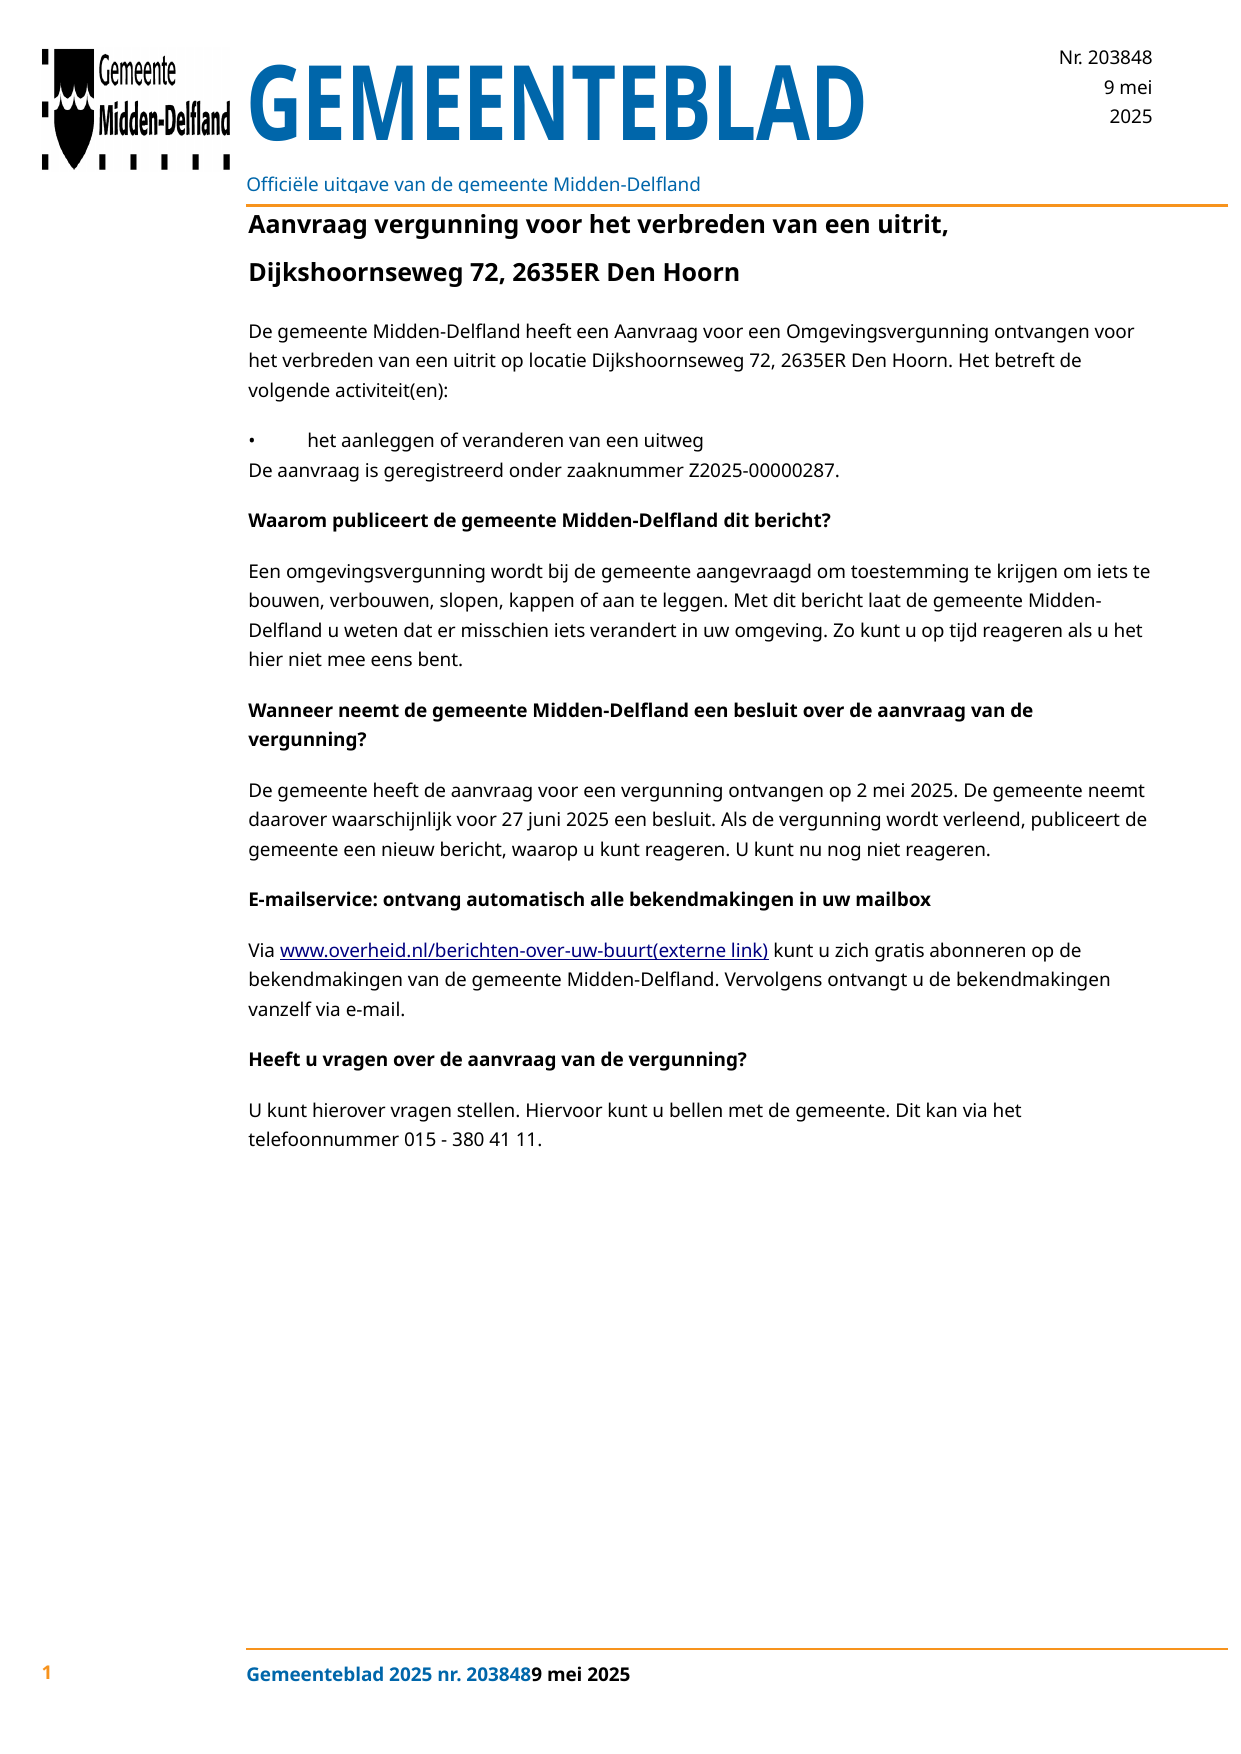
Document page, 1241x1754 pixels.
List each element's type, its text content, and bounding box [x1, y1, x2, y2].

text Een omgevingsvergunning wordt bij de gemeente aangevraagd om toestemming te krijgen om iets te bouwen, verbouwen, slopen, kappen of aan te leggen. Met dit bericht laat de gemeente Midden-Delfland u weten dat er misschien iets verandert in uw omgeving. Zo kunt u op tijd reageren als u het hier niet mee eens bent. [248, 558, 1152, 672]
text De gemeente heeft de aanvraag voor een vergunning ontvangen op 2 mei 2025. De gemeente neemt daarover waarschijnlijk voor 27 juni 2025 een besluit. Als de vergunning wordt verleend, publiceert de gemeente een nieuw bericht, waarop u kunt reageren. U kunt nu nog niet reageren. [248, 777, 1152, 862]
text E-mailservice: ontvang automatisch alle bekendmakingen in uw mailbox [248, 887, 1152, 912]
list het aanleggen of veranderen van een uitweg [248, 427, 1152, 453]
text Heeft u vragen over de aanvraag van de vergunning? [248, 1047, 1152, 1072]
text Via www.overheid.nl/berichten-over-uw-buurt(externe link) kunt u zich gratis abonneren op de bekendmakingen van de gemeente Midden-Delfland. Vervolgens ontvangt u de bekendmakingen vanzelf via e-mail. [248, 937, 1152, 1022]
text Waarom publiceert de gemeente Midden-Delfland dit bericht? [248, 507, 1152, 533]
text Wanneer neemt de gemeente Midden-Delfland een besluit over de aanvraag van de vergunning? [248, 697, 1152, 752]
text Aanvraag vergunning voor het verbreden van een uitrit, Dijkshoornseweg 72, 2635ER Den Hoorn [248, 207, 1152, 288]
picture [41, 47, 231, 172]
text De gemeente Midden-Delfland heeft een Aanvraag voor een Omgevingsvergunning ontvangen voor het verbreden van een uitrit op locatie Dijkshoornseweg 72, 2635ER Den Hoorn. Het betreft de volgende activiteit(en): [248, 318, 1152, 403]
text U kunt hierover vragen stellen. Hiervoor kunt u bellen met de gemeente. Dit kan via het telefoonnummer 015 - 380 41 11. [248, 1097, 1152, 1152]
text De aanvraag is geregistreerd onder zaaknummer Z2025-00000287. [248, 457, 1152, 483]
